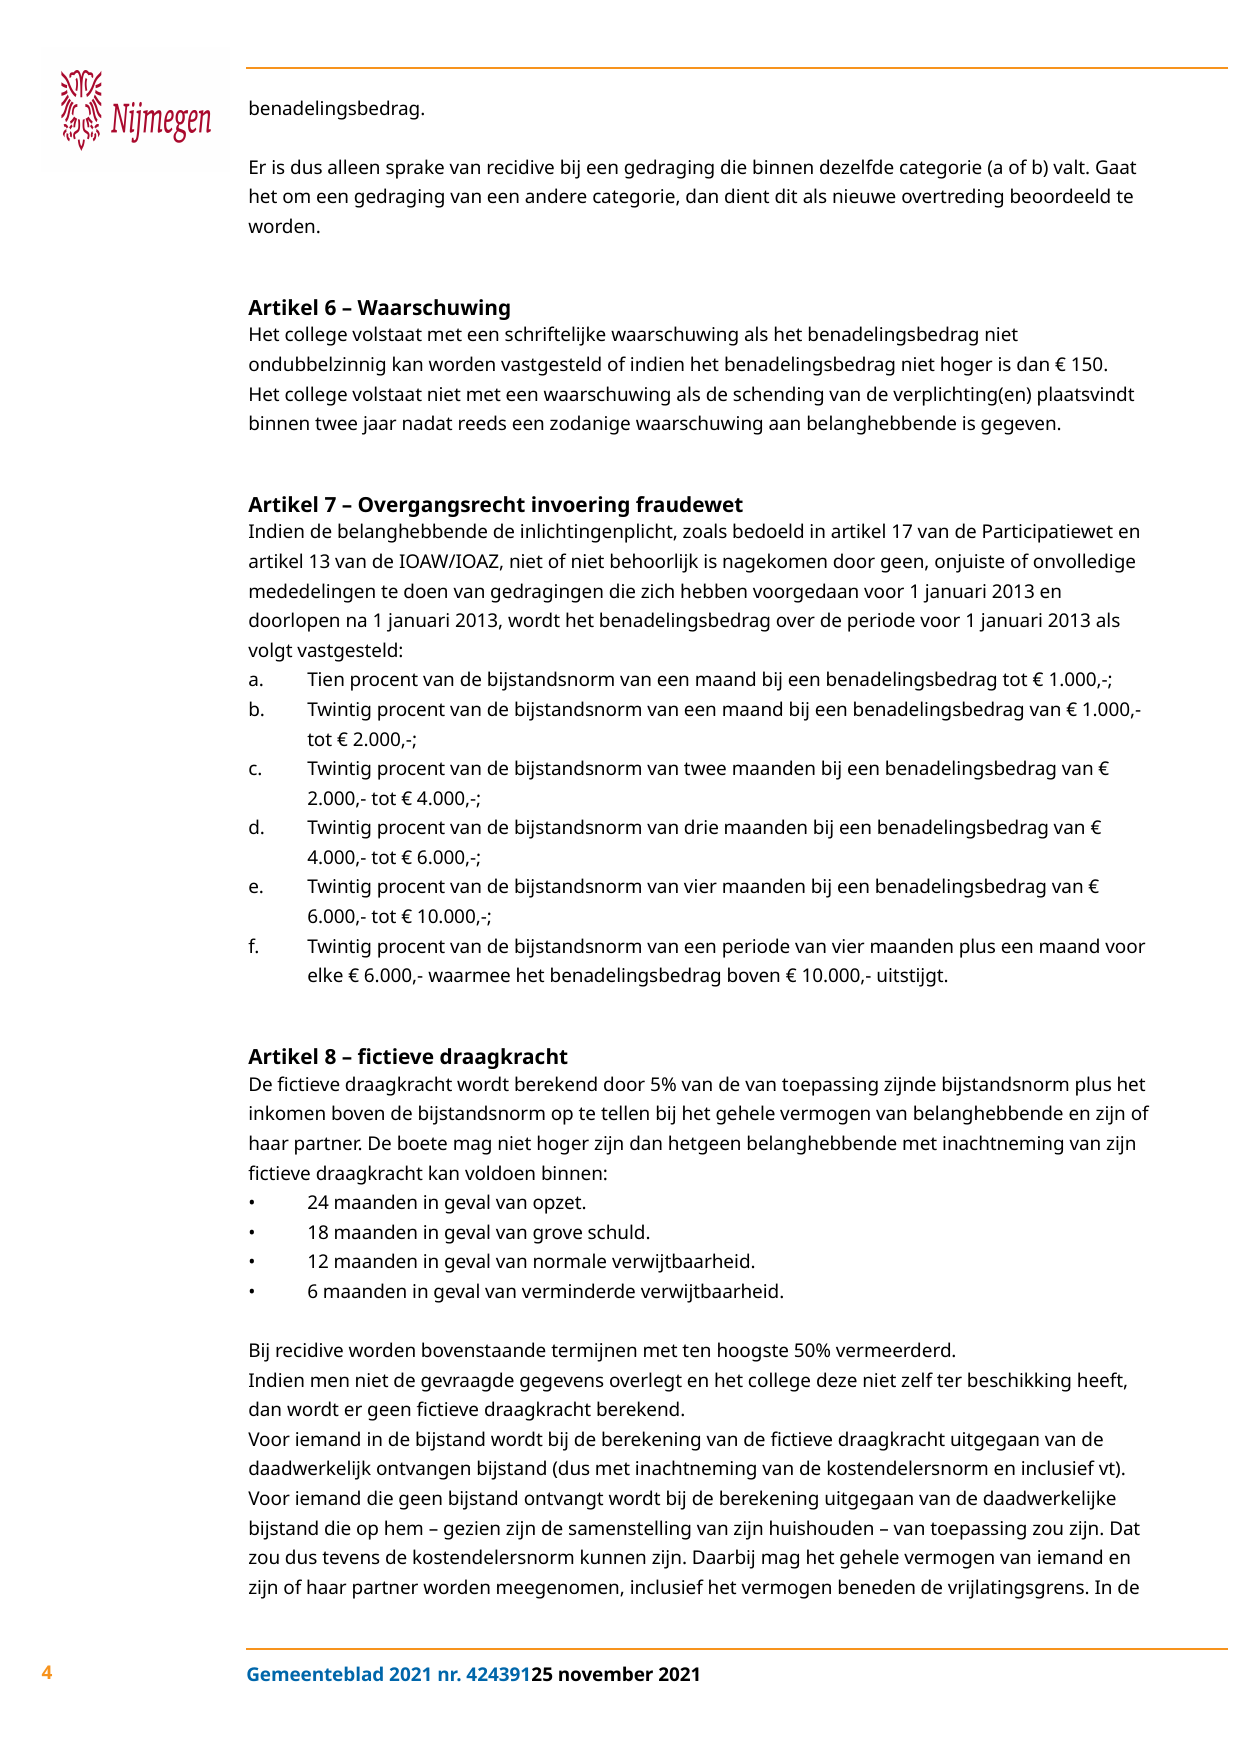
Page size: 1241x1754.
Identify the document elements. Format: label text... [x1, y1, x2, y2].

list 12 maanden in geval van normale verwijtbaarheid. [248, 1248, 1152, 1274]
text Artikel 6 – Waarschuwing [248, 293, 1152, 322]
list Twintig procent van de bijstandsnorm van drie maanden bij een benadelingsbedrag van € 4.000,- tot € 6.000,-; [248, 814, 1152, 870]
text Het college volstaat met een schriftelijke waarschuwing als het benadelingsbedrag niet ondubbelzinnig kan worden vastgesteld of indien het benadelingsbedrag niet hoger is dan € 150. [248, 322, 1152, 377]
list Twintig procent van de bijstandsnorm van een maand bij een benadelingsbedrag van € 1.000,- tot € 2.000,-; [248, 696, 1152, 752]
picture [41, 47, 231, 172]
text benadelingsbedrag. [248, 95, 1152, 121]
text Indien men niet de gevraagde gegevens overlegt en het college deze niet zelf ter beschikking heeft, dan wordt er geen fictieve draagkracht berekend. [248, 1367, 1152, 1422]
text Er is dus alleen sprake van recidive bij een gedraging die binnen dezelfde categorie (a of b) valt. Gaat het om een gedraging van een andere categorie, dan dient dit als nieuwe overtreding beoordeeld te worden. [248, 154, 1152, 239]
list Twintig procent van de bijstandsnorm van twee maanden bij een benadelingsbedrag van € 2.000,- tot € 4.000,-; [248, 755, 1152, 811]
text Artikel 7 – Overgangsrecht invoering fraudewet [248, 490, 1152, 519]
list Twintig procent van de bijstandsnorm van vier maanden bij een benadelingsbedrag van € 6.000,- tot € 10.000,-; [248, 874, 1152, 929]
text Artikel 8 – fictieve draagkracht [248, 1042, 1152, 1071]
text Voor iemand in de bijstand wordt bij de berekening van de fictieve draagkracht uitgegaan van de daadwerkelijk ontvangen bijstand (dus met inachtneming van de kostendelersnorm en inclusief vt). Voor iemand die geen bijstand ontvangt wordt bij de berekening uitgegaan van de daadwerkelijke bijstand die op hem – gezien zijn de samenstelling van zijn huishouden – van toepassing zou zijn. Dat zou dus tevens de kostendelersnorm kunnen zijn. Daarbij mag het gehele vermogen van iemand en zijn of haar partner worden meegenomen, inclusief het vermogen beneden de vrijlatingsgrens. In de [248, 1426, 1152, 1599]
text Het college volstaat niet met een waarschuwing als de schending van de verplichting(en) plaatsvindt binnen twee jaar nadat reeds een zodanige waarschuwing aan belanghebbende is gegeven. [248, 381, 1152, 436]
text Bij recidive worden bovenstaande termijnen met ten hoogste 50% vermeerderd. [248, 1337, 1152, 1363]
list 6 maanden in geval van verminderde verwijtbaarheid. [248, 1278, 1152, 1304]
text De fictieve draagkracht wordt berekend door 5% van de van toepassing zijnde bijstandsnorm plus het inkomen boven de bijstandsnorm op te tellen bij het gehele vermogen van belanghebbende en zijn of haar partner. De boete mag niet hoger zijn dan hetgeen belanghebbende met inachtneming van zijn fictieve draagkracht kan voldoen binnen: [248, 1071, 1152, 1185]
list Twintig procent van de bijstandsnorm van een periode van vier maanden plus een maand voor elke € 6.000,- waarmee het benadelingsbedrag boven € 10.000,- uitstijgt. [248, 933, 1152, 988]
list Tien procent van de bijstandsnorm van een maand bij een benadelingsbedrag tot € 1.000,-; [248, 667, 1152, 692]
text Indien de belanghebbende de inlichtingenplicht, zoals bedoeld in artikel 17 van de Participatiewet en artikel 13 van de IOAW/IOAZ, niet of niet behoorlijk is nagekomen door geen, onjuiste of onvolledige mededelingen te doen van gedragingen die zich hebben voorgedaan voor 1 januari 2013 en doorlopen na 1 januari 2013, wordt het benadelingsbedrag over de periode voor 1 januari 2013 als volgt vastgesteld: [248, 519, 1152, 663]
list 24 maanden in geval van opzet. [248, 1189, 1152, 1215]
list 18 maanden in geval van grove schuld. [248, 1219, 1152, 1244]
